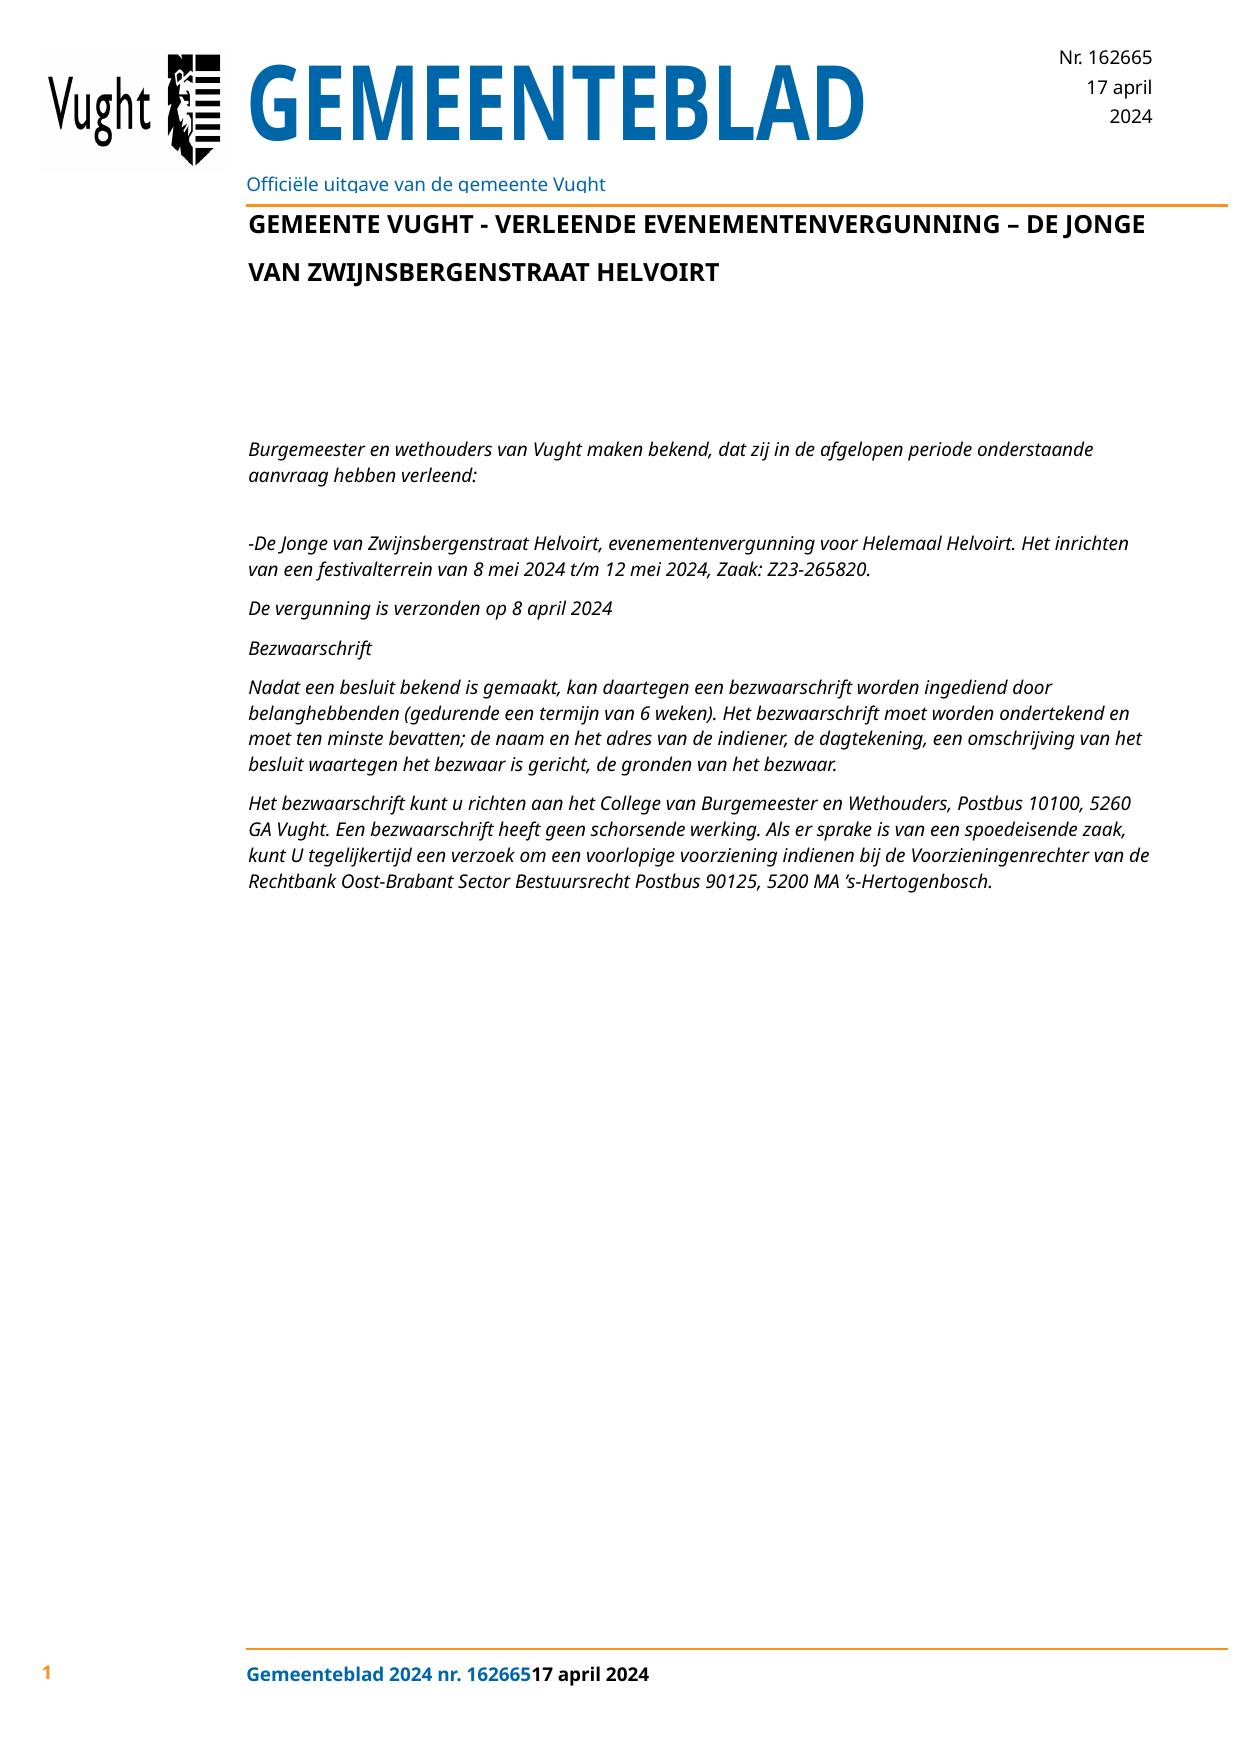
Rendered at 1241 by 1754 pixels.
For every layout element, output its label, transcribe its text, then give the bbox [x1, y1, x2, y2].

picture [41, 47, 231, 172]
text -De Jonge van Zwijnsbergenstraat Helvoirt, evenementenvergunning voor Helemaal Helvoirt. Het inrichten van een festivalterrein van 8 mei 2024 t/m 12 mei 2024, Zaak: Z23-265820. [248, 531, 1152, 582]
text Burgemeester en wethouders van Vught maken bekend, dat zij in de afgelopen periode onderstaande aanvraag hebben verleend: [248, 436, 1152, 487]
text GEMEENTE VUGHT - VERLEENDE EVENEMENTENVERGUNNING – DE JONGE VAN ZWIJNSBERGENSTRAAT HELVOIRT [248, 207, 1152, 288]
text Het bezwaarschrift kunt u richten aan het College van Burgemeester en Wethouders, Postbus 10100, 5260 GA Vught. Een bezwaarschrift heeft geen schorsende werking. Als er sprake is van een spoedeisende zaak, kunt U tegelijkertijd een verzoek om een voorlopige voorziening indienen bij de Voorzieningenrechter van de Rechtbank Oost-Brabant Sector Bestuursrecht Postbus 90125, 5200 MA ’s-Hertogenbosch. [248, 791, 1152, 893]
text De vergunning is verzonden op 8 april 2024 [248, 596, 1152, 621]
text Bezwaarschrift [248, 635, 1152, 661]
text Nadat een besluit bekend is gemaakt, kan daartegen een bezwaarschrift worden ingediend door belanghebbenden (gedurende een termijn van 6 weken). Het bezwaarschrift moet worden ondertekend en moet ten minste bevatten; de naam en het adres van de indiener, de dagtekening, een omschrijving van het besluit waartegen het bezwaar is gericht, de gronden van het bezwaar. [248, 674, 1152, 777]
